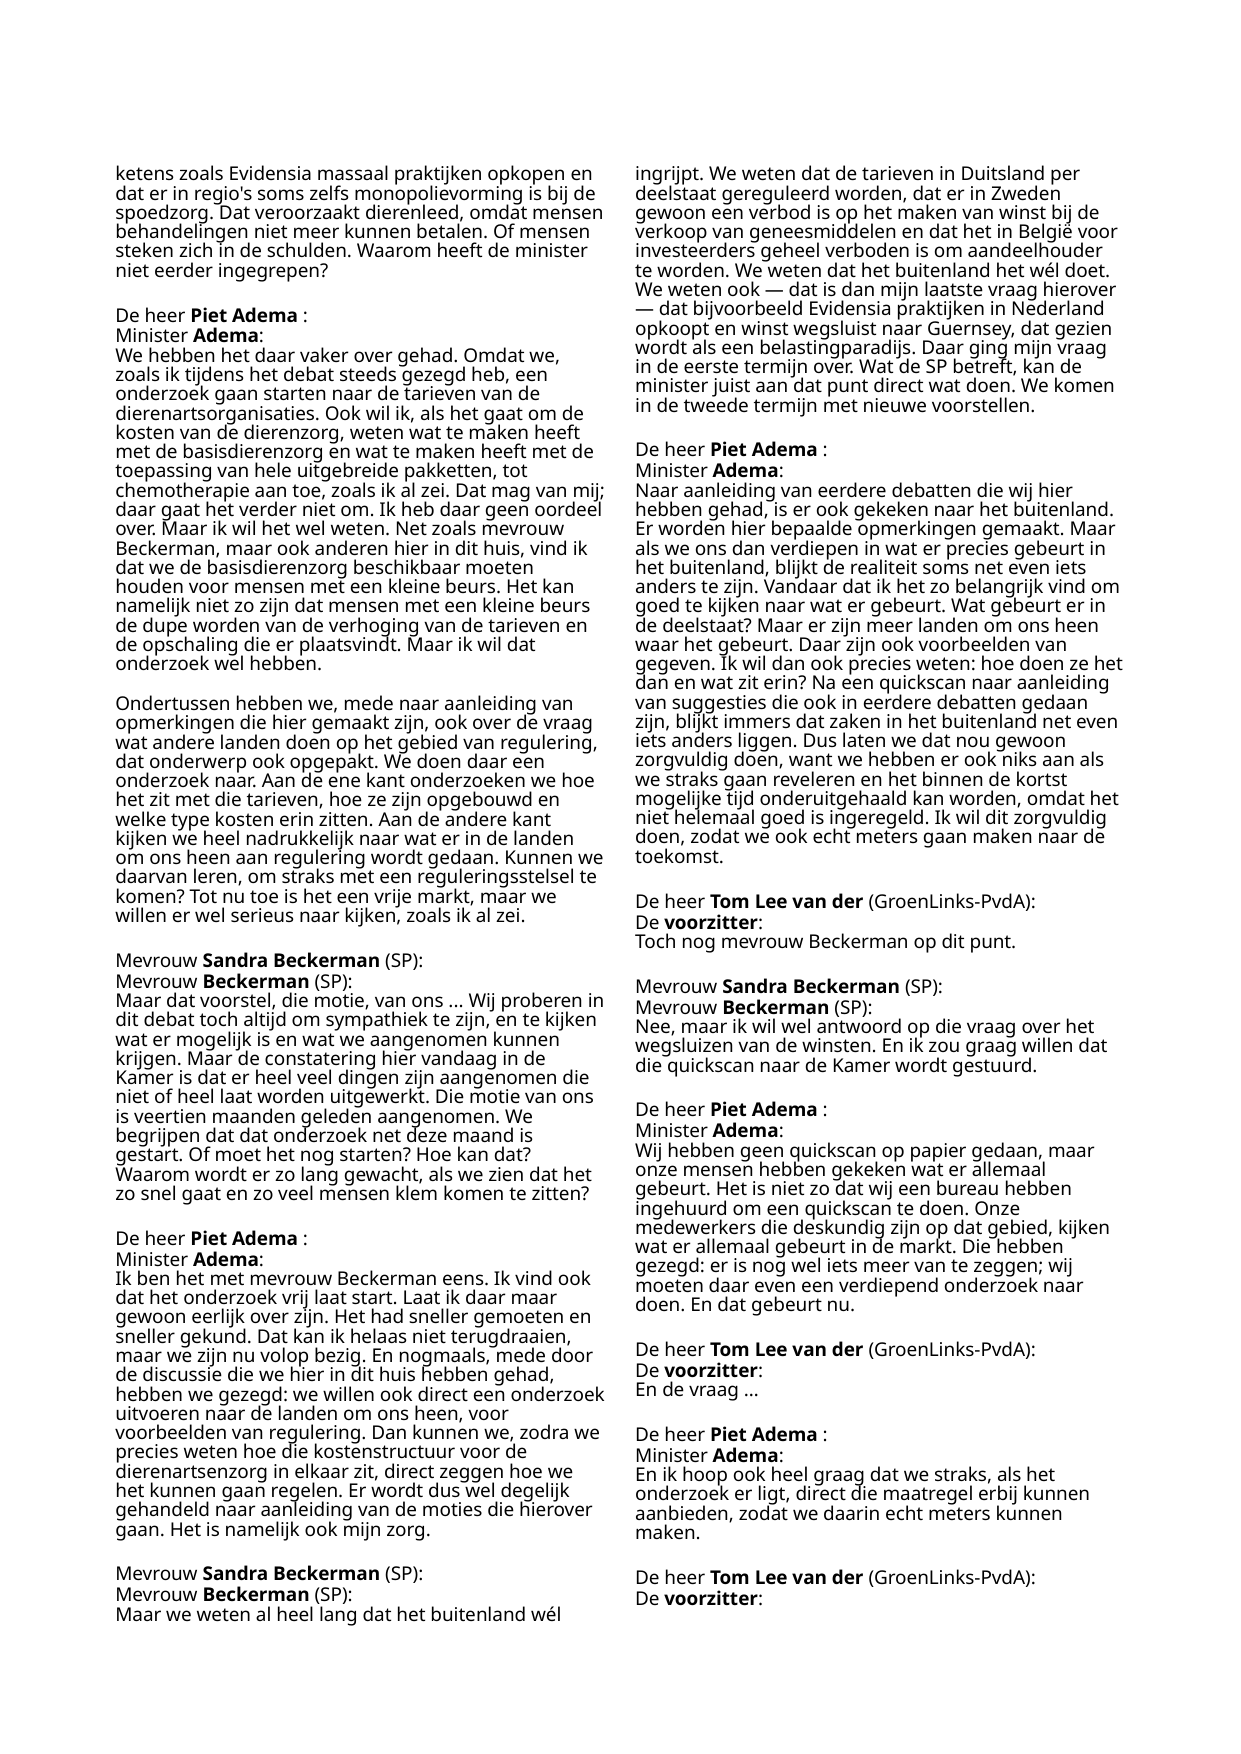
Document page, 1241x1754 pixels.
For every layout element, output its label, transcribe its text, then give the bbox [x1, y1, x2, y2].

text Wij hebben geen quickscan op papier gedaan, maar onze mensen hebben gekeken wat er allemaal gebeurt. Het is niet zo dat wij een bureau hebben ingehuurd om een quickscan te doen. Onze medewerkers die deskundig zijn op dat gebied, kijken wat er allemaal gebeurt in de markt. Die hebben gezegd: er is nog wel iets meer van te zeggen; wij moeten daar even een verdiepend onderzoek naar doen. En dat gebeurt nu. [635, 1142, 1125, 1315]
text Maar we weten al heel lang dat het buitenland wél [115, 1606, 605, 1625]
text De voorzitter: [635, 1362, 1125, 1381]
text De heer Tom Lee van der (GroenLinks-PvdA): [635, 1564, 1125, 1590]
text De heer Piet Adema : [635, 1097, 1125, 1122]
text Ondertussen hebben we, mede naar aanleiding van opmerkingen die hier gemaakt zijn, ook over de vraag wat andere landen doen op het gebied van regulering, dat onderwerp ook opgepakt. We doen daar een onderzoek naar. Aan de ene kant onderzoeken we hoe het zit met die tarieven, hoe ze zijn opgebouwd en welke type kosten erin zitten. Aan de andere kant kijken we heel nadrukkelijk naar wat er in de landen om ons heen aan regulering wordt gedaan. Kunnen we daarvan leren, om straks met een reguleringsstelsel te komen? Tot nu toe is het een vrije markt, maar we willen er wel serieus naar kijken, zoals ik al zei. [115, 695, 605, 926]
text We hebben het daar vaker over gehad. Omdat we, zoals ik tijdens het debat steeds gezegd heb, een onderzoek gaan starten naar de tarieven van de dierenartsorganisaties. Ook wil ik, als het gaat om de kosten van de dierenzorg, weten wat te maken heeft met de basisdierenzorg en wat te maken heeft met de toepassing van hele uitgebreide pakketten, tot chemotherapie aan toe, zoals ik al zei. Dat mag van mij; daar gaat het verder niet om. Ik heb daar geen oordeel over. Maar ik wil het wel weten. Net zoals mevrouw Beckerman, maar ook anderen hier in dit huis, vind ik dat we de basisdierenzorg beschikbaar moeten houden voor mensen met een kleine beurs. Het kan namelijk niet zo zijn dat mensen met een kleine beurs de dupe worden van de verhoging van de tarieven en de opschaling die er plaatsvindt. Maar ik wil dat onderzoek wel hebben. [115, 347, 605, 674]
text En de vraag … [635, 1381, 1125, 1400]
text De heer Tom Lee van der (GroenLinks-PvdA): [635, 888, 1125, 914]
text Minister Adema: [635, 462, 1125, 482]
text De heer Tom Lee van der (GroenLinks-PvdA): [635, 1336, 1125, 1362]
text Toch nog mevrouw Beckerman op dit punt. [635, 933, 1125, 952]
text Minister Adema: [115, 1251, 605, 1270]
text Nee, maar ik wil wel antwoord op die vraag over het wegsluizen van de winsten. En ik zou graag willen dat die quickscan naar de Kamer wordt gestuurd. [635, 1018, 1125, 1076]
text Minister Adema: [635, 1122, 1125, 1142]
text De heer Piet Adema : [115, 302, 605, 327]
text Ik ben het met mevrouw Beckerman eens. Ik vind ook dat het onderzoek vrij laat start. Laat ik daar maar gewoon eerlijk over zijn. Het had sneller gemoeten en sneller gekund. Dat kan ik helaas niet terugdraaien, maar we zijn nu volop bezig. En nogmaals, mede door de discussie die we hier in dit huis hebben gehad, hebben we gezegd: we willen ook direct een onderzoek uitvoeren naar de landen om ons heen, voor voorbeelden van regulering. Dan kunnen we, zodra we precies weten hoe die kostenstructuur voor de dierenartsenzorg in elkaar zit, direct zeggen hoe we het kunnen gaan regelen. Er wordt dus wel degelijk gehandeld naar aanleiding van de moties die hierover gaan. Het is namelijk ook mijn zorg. [115, 1270, 605, 1540]
text Mevrouw Sandra Beckerman (SP): [635, 973, 1125, 999]
text Minister Adema: [635, 1447, 1125, 1466]
text De heer Piet Adema : [635, 1421, 1125, 1447]
text En ik hoop ook heel graag dat we straks, als het onderzoek er ligt, direct die maatregel erbij kunnen aanbieden, zodat we daarin echt meters kunnen maken. [635, 1466, 1125, 1543]
text Mevrouw Sandra Beckerman (SP): [115, 1561, 605, 1586]
text Mevrouw Sandra Beckerman (SP): [115, 947, 605, 973]
text Maar dat voorstel, die motie, van ons ... Wij proberen in dit debat toch altijd om sympathiek te zijn, en te kijken wat er mogelijk is en wat we aangenomen kunnen krijgen. Maar de constatering hier vandaag in de Kamer is dat er heel veel dingen zijn aangenomen die niet of heel laat worden uitgewerkt. Die motie van ons is veertien maanden geleden aangenomen. We begrijpen dat dat onderzoek net deze maand is gestart. Of moet het nog starten? Hoe kan dat? Waarom wordt er zo lang gewacht, als we zien dat het zo snel gaat en zo veel mensen klem komen te zitten? [115, 992, 605, 1204]
text Naar aanleiding van eerdere debatten die wij hier hebben gehad, is er ook gekeken naar het buitenland. Er worden hier bepaalde opmerkingen gemaakt. Maar als we ons dan verdiepen in wat er precies gebeurt in het buitenland, blijkt de realiteit soms net even iets anders te zijn. Vandaar dat ik het zo belangrijk vind om goed te kijken naar wat er gebeurt. Wat gebeurt er in de deelstaat? Maar er zijn meer landen om ons heen waar het gebeurt. Daar zijn ook voorbeelden van gegeven. Ik wil dan ook precies weten: hoe doen ze het dan en wat zit erin? Na een quickscan naar aanleiding van suggesties die ook in eerdere debatten gedaan zijn, blijkt immers dat zaken in het buitenland net even iets anders liggen. Dus laten we dat nou gewoon zorgvuldig doen, want we hebben er ook niks aan als we straks gaan reveleren en het binnen de kortst mogelijke tijd onderuitgehaald kan worden, omdat het niet helemaal goed is ingeregeld. Ik wil dit zorgvuldig doen, zodat we ook echt meters gaan maken naar de toekomst. [635, 482, 1125, 867]
text ingrijpt. We weten dat de tarieven in Duitsland per deelstaat gereguleerd worden, dat er in Zweden gewoon een verbod is op het maken van winst bij de verkoop van geneesmiddelen en dat het in België voor investeerders geheel verboden is om aandeelhouder te worden. We weten dat het buitenland het wél doet. We weten ook — dat is dan mijn laatste vraag hierover — dat bijvoorbeeld Evidensia praktijken in Nederland opkoopt en winst wegsluist naar Guernsey, dat gezien wordt als een belastingparadijs. Daar ging mijn vraag in de eerste termijn over. Wat de SP betreft, kan de minister juist aan dat punt direct wat doen. We komen in de tweede termijn met nieuwe voorstellen. [635, 165, 1125, 416]
text Mevrouw Beckerman (SP): [635, 999, 1125, 1018]
text ketens zoals Evidensia massaal praktijken opkopen en dat er in regio's soms zelfs monopolievorming is bij de spoedzorg. Dat veroorzaakt dierenleed, omdat mensen behandelingen niet meer kunnen betalen. Of mensen steken zich in de schulden. Waarom heeft de minister niet eerder ingegrepen? [115, 165, 605, 281]
text Minister Adema: [115, 327, 605, 347]
text De heer Piet Adema : [635, 437, 1125, 462]
text Mevrouw Beckerman (SP): [115, 973, 605, 992]
text De voorzitter: [635, 914, 1125, 933]
text De heer Piet Adema : [115, 1225, 605, 1251]
text Mevrouw Beckerman (SP): [115, 1586, 605, 1606]
text De voorzitter: [635, 1590, 1125, 1609]
